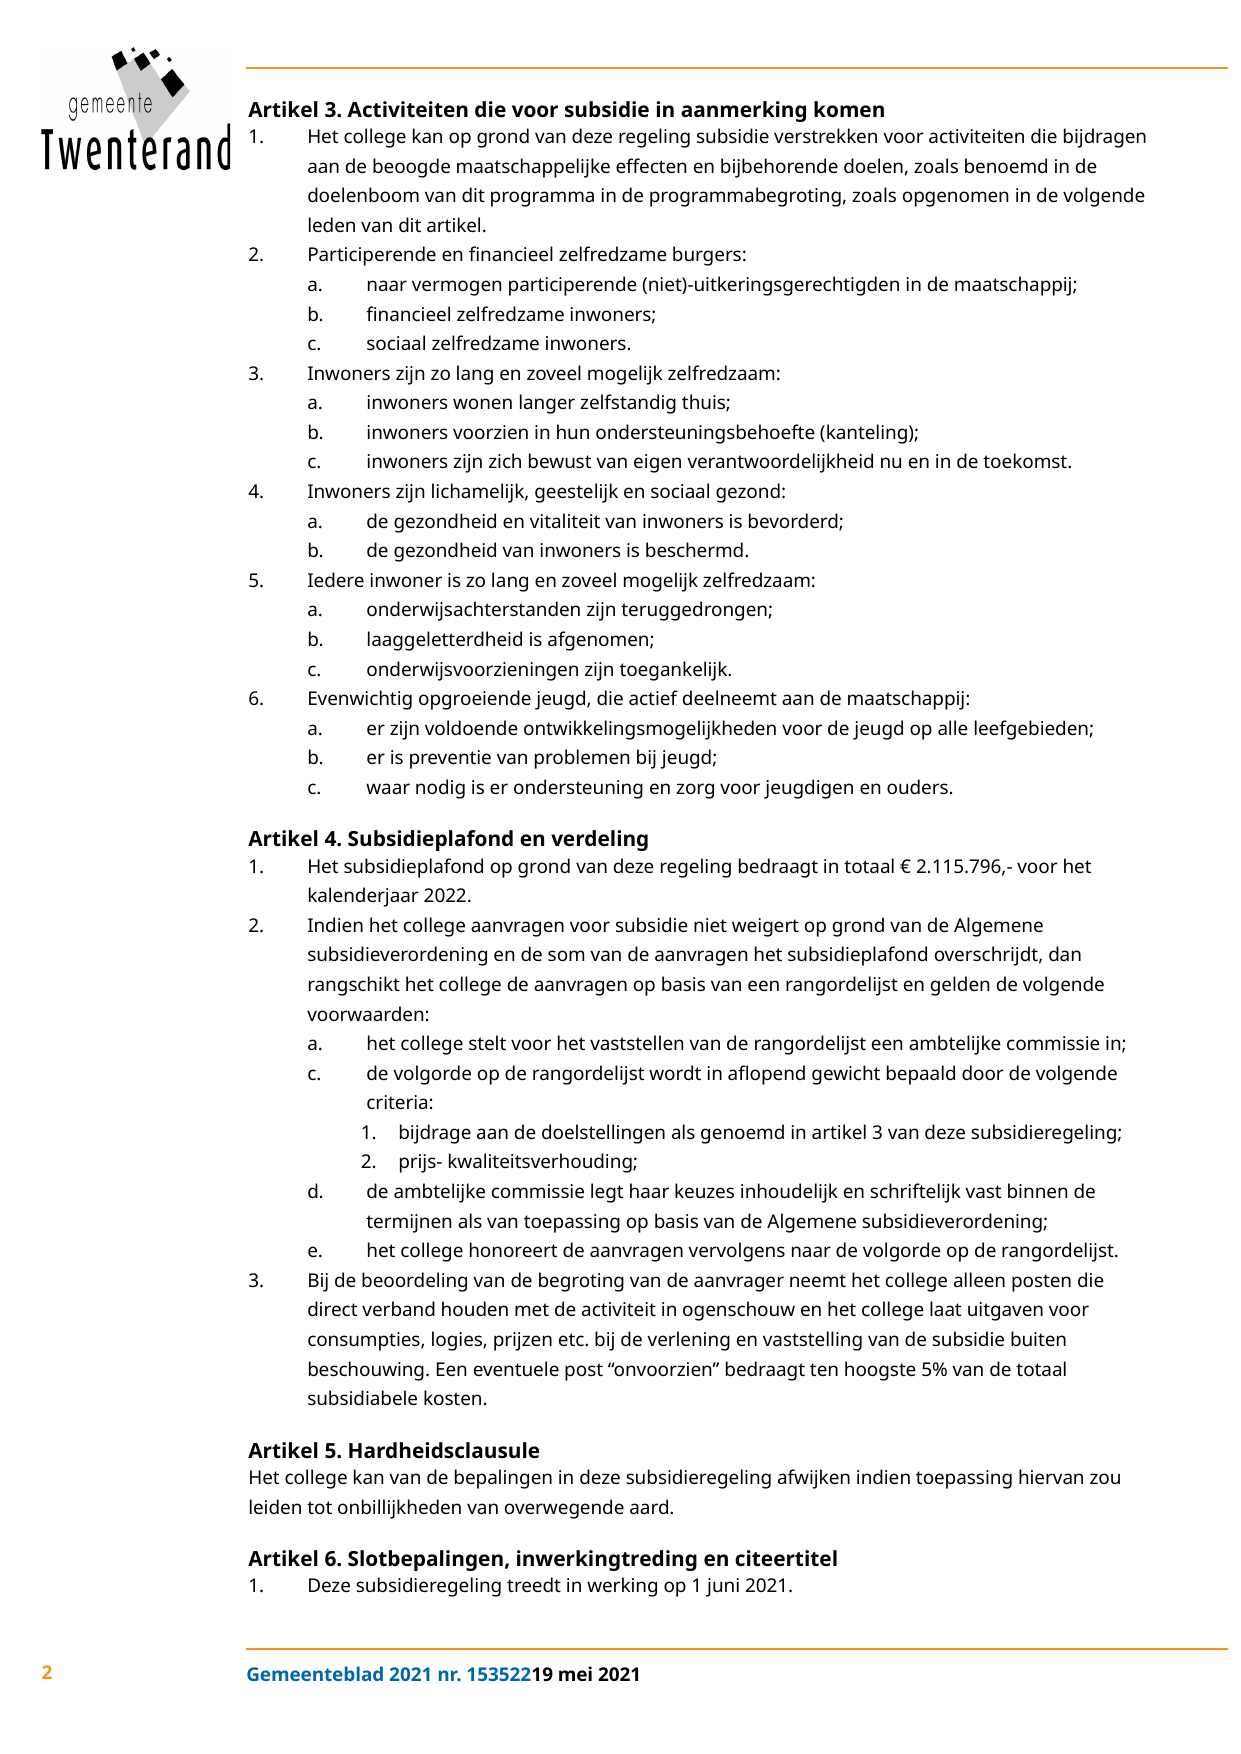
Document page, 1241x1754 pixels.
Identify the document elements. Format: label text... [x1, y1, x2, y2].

list de volgorde op de rangordelijst wordt in aflopend gewicht bepaald door de volgende criteria: [307, 1060, 1152, 1115]
list bijdrage aan de doelstellingen als genoemd in artikel 3 van deze subsidieregeling; [361, 1119, 1152, 1145]
list Het subsidieplafond op grond van deze regeling bedraagt in totaal € 2.115.796,- voor het kalenderjaar 2022. [248, 853, 1152, 908]
list de ambtelijke commissie legt haar keuzes inhoudelijk en schriftelijk vast binnen de termijnen als van toepassing op basis van de Algemene subsidieverordening; [307, 1178, 1152, 1234]
list het college honoreert de aanvragen vervolgens naar de volgorde op de rangordelijst. [307, 1237, 1152, 1263]
text Artikel 5. Hardheidsclausule [248, 1436, 1152, 1464]
list er zijn voldoende ontwikkelingsmogelijkheden voor de jeugd op alle leefgebieden; [307, 715, 1152, 741]
list inwoners voorzien in hun ondersteuningsbehoefte (kanteling); [307, 419, 1152, 445]
picture [41, 47, 231, 172]
list het college stelt voor het vaststellen van de rangordelijst een ambtelijke commissie in; [307, 1030, 1152, 1056]
list naar vermogen participerende (niet)-uitkeringsgerechtigden in de maatschappij; [307, 271, 1152, 297]
list prijs- kwaliteitsverhouding; [361, 1149, 1152, 1174]
list onderwijsvoorzieningen zijn toegankelijk. [307, 656, 1152, 681]
list de gezondheid van inwoners is beschermd. [307, 537, 1152, 563]
text Artikel 3. Activiteiten die voor subsidie in aanmerking komen [248, 95, 1152, 123]
text Artikel 6. Slotbepalingen, inwerkingtreding en citeertitel [248, 1544, 1152, 1573]
text Het college kan van de bepalingen in deze subsidieregeling afwijken indien toepassing hiervan zou leiden tot onbillijkheden van overwegende aard. [248, 1464, 1152, 1519]
list Evenwichtig opgroeiende jeugd, die actief deelneemt aan de maatschappij: [248, 685, 1152, 711]
list Inwoners zijn lichamelijk, geestelijk en sociaal gezond: [248, 478, 1152, 504]
text Artikel 4. Subsidieplafond en verdeling [248, 824, 1152, 853]
list Participerende en financieel zelfredzame burgers: [248, 242, 1152, 267]
list sociaal zelfredzame inwoners. [307, 330, 1152, 356]
list waar nodig is er ondersteuning en zorg voor jeugdigen en ouders. [307, 774, 1152, 800]
list er is preventie van problemen bij jeugd; [307, 744, 1152, 770]
list onderwijsachterstanden zijn teruggedrongen; [307, 597, 1152, 622]
list Iedere inwoner is zo lang en zoveel mogelijk zelfredzaam: [248, 567, 1152, 593]
list inwoners zijn zich bewust van eigen verantwoordelijkheid nu en in de toekomst. [307, 449, 1152, 474]
list Bij de beoordeling van de begroting van de aanvrager neemt het college alleen posten die direct verband houden met de activiteit in ogenschouw en het college laat uitgaven voor consumpties, logies, prijzen etc. bij de verlening en vaststelling van de subsidie buiten beschouwing. Een eventuele post “onvoorzien” bedraagt ten hoogste 5% van de totaal subsidiabele kosten. [248, 1267, 1152, 1411]
list Indien het college aanvragen voor subsidie niet weigert op grond van de Algemene subsidieverordening en de som van de aanvragen het subsidieplafond overschrijdt, dan rangschikt het college de aanvragen op basis van een rangordelijst en gelden de volgende voorwaarden: [248, 912, 1152, 1027]
list Inwoners zijn zo lang en zoveel mogelijk zelfredzaam: [248, 360, 1152, 386]
list Het college kan op grond van deze regeling subsidie verstrekken voor activiteiten die bijdragen aan de beoogde maatschappelijke effecten en bijbehorende doelen, zoals benoemd in de doelenboom van dit programma in de programmabegroting, zoals opgenomen in de volgende leden van dit artikel. [248, 123, 1152, 238]
list inwoners wonen langer zelfstandig thuis; [307, 389, 1152, 415]
list Deze subsidieregeling treedt in werking op 1 juni 2021. [248, 1573, 1152, 1598]
list de gezondheid en vitaliteit van inwoners is bevorderd; [307, 508, 1152, 533]
list financieel zelfredzame inwoners; [307, 301, 1152, 326]
list laaggeletterdheid is afgenomen; [307, 626, 1152, 652]
